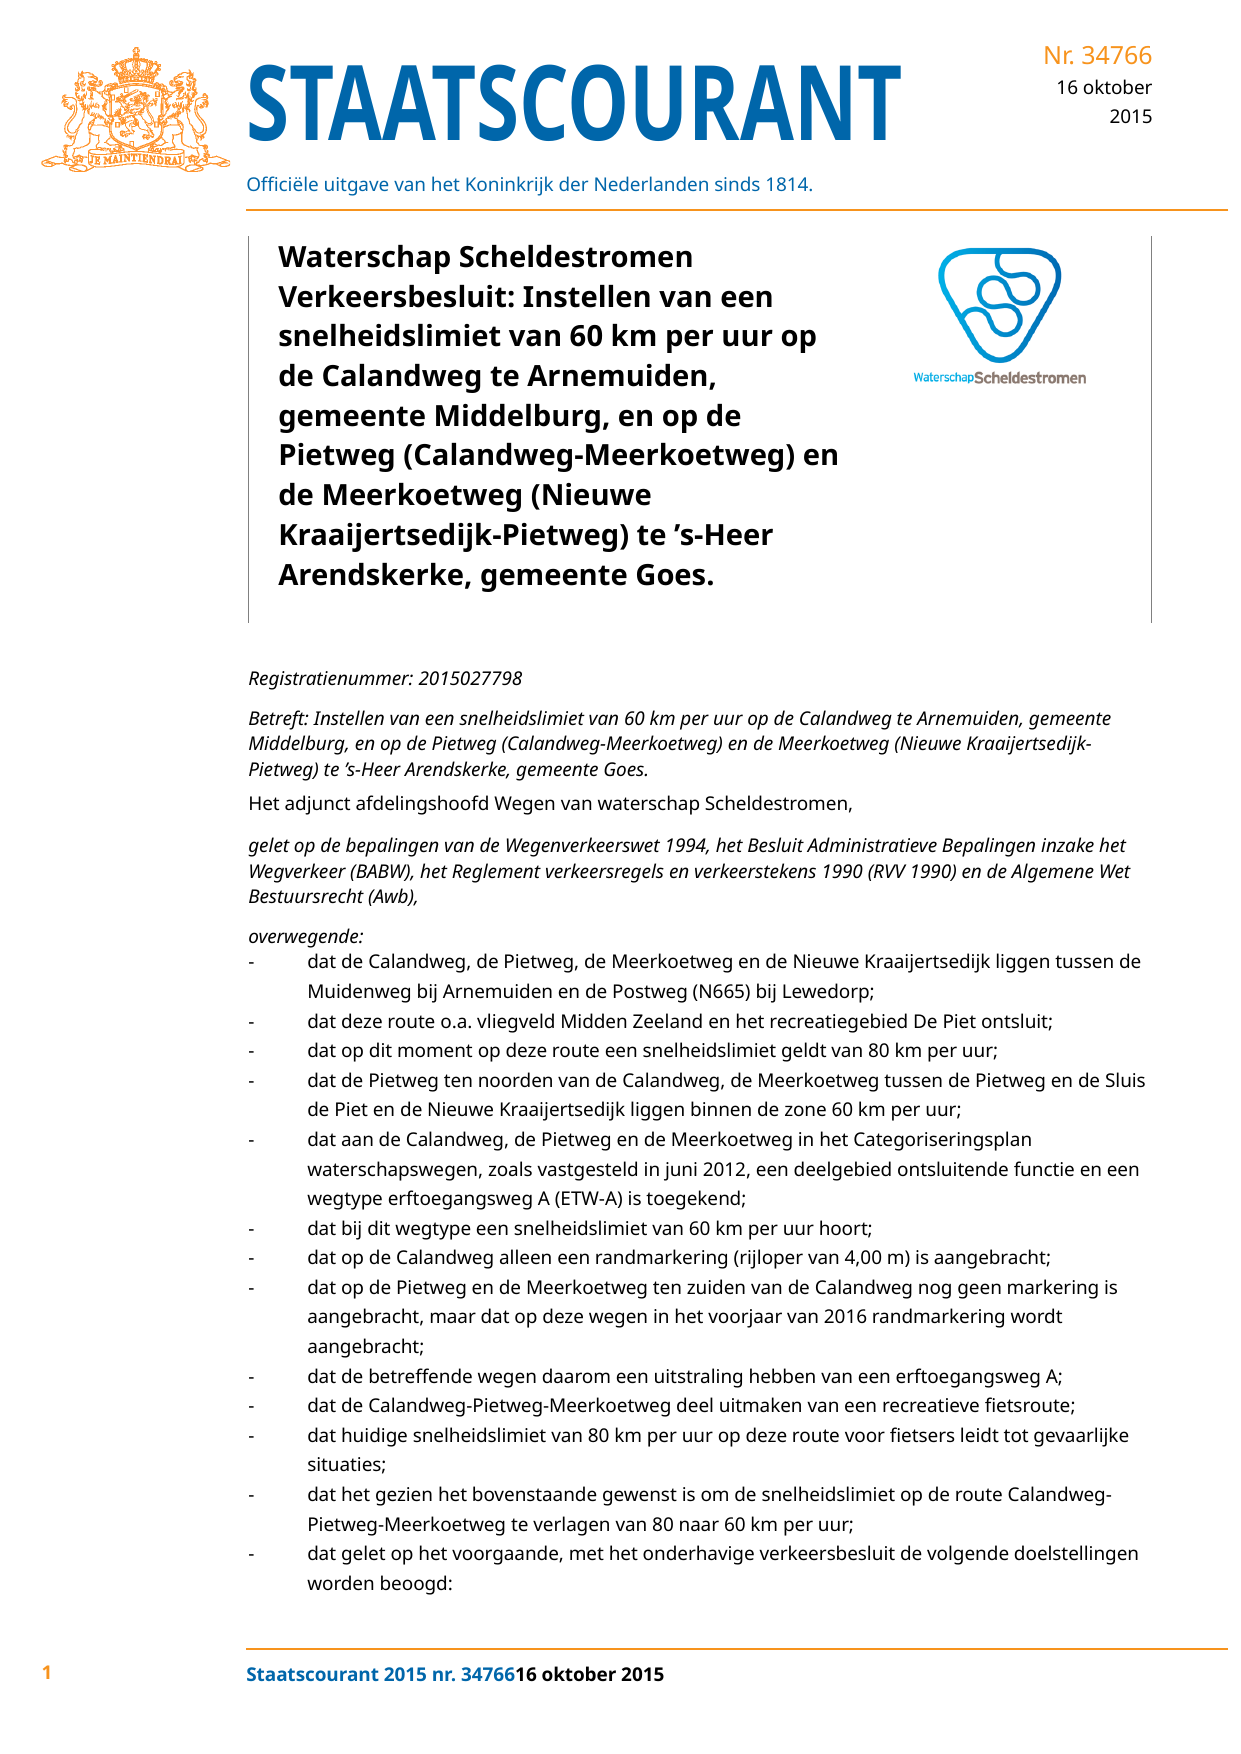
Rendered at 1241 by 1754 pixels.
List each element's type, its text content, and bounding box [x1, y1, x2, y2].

list dat de Calandweg, de Pietweg, de Meerkoetweg en de Nieuwe Kraaijertsedijk liggen tussen de Muidenweg bij Arnemuiden en de Postweg (N665) bij Lewedorp; [248, 949, 1152, 1004]
text Registratienummer: 2015027798 [248, 666, 1152, 691]
list dat de Pietweg ten noorden van de Calandweg, de Meerkoetweg tussen de Pietweg en de Sluis de Piet en de Nieuwe Kraaijertsedijk liggen binnen de zone 60 km per uur; [248, 1067, 1152, 1122]
list dat gelet op het voorgaande, met het onderhavige verkeersbesluit de volgende doelstellingen worden beoogd: [248, 1540, 1152, 1596]
list dat op de Calandweg alleen een randmarkering (rijloper van 4,00 m) is aangebracht; [248, 1244, 1152, 1270]
table_header [850, 236, 903, 413]
list dat het gezien het bovenstaande gewenst is om de snelheidslimiet op de route Calandweg-Pietweg-Meerkoetweg te verlagen van 80 naar 60 km per uur; [248, 1481, 1152, 1537]
list dat aan de Calandweg, de Pietweg en de Meerkoetweg in het Categoriseringsplan waterschapswegen, zoals vastgesteld in juni 2012, een deelgebied ontsluitende functie en een wegtype erftoegangsweg A (ETW-A) is toegekend; [248, 1126, 1152, 1211]
picture [903, 236, 1098, 414]
text overwegende: [248, 923, 1152, 949]
table_header Waterschap Scheldestromen Verkeersbesluit: Instellen van een snelheidslimiet van 60 km per uur op de Calandweg te Arnemuiden, gemeente Middelburg, en op de Pietweg (Calandweg-Meerkoetweg) en de Meerkoetweg (Nieuwe Kraaijertsedijk-Pietweg) te ’s-Heer Arendskerke, gemeente Goes. [249, 236, 850, 623]
list dat op de Pietweg en de Meerkoetweg ten zuiden van de Calandweg nog geen markering is aangebracht, maar dat op deze wegen in het voorjaar van 2016 randmarkering wordt aangebracht; [248, 1274, 1152, 1359]
table_header [850, 414, 1151, 623]
list dat de Calandweg-Pietweg-Meerkoetweg deel uitmaken van een recreatieve fietsroute; [248, 1392, 1152, 1418]
picture [41, 47, 231, 172]
list dat huidige snelheidslimiet van 80 km per uur op deze route voor fietsers leidt tot gevaarlijke situaties; [248, 1422, 1152, 1477]
text gelet op de bepalingen van de Wegenverkeerswet 1994, het Besluit Administratieve Bepalingen inzake het Wegverkeer (BABW), het Reglement verkeersregels en verkeerstekens 1990 (RVV 1990) en de Algemene Wet Bestuursrecht (Awb), [248, 832, 1152, 909]
text Het adjunct afdelingshoofd Wegen van waterschap Scheldestromen, [248, 790, 1152, 816]
text Betreft: Instellen van een snelheidslimiet van 60 km per uur op de Calandweg te Arnemuiden, gemeente Middelburg, en op de Pietweg (Calandweg-Meerkoetweg) en de Meerkoetweg (Nieuwe Kraaijertsedijk-Pietweg) te ’s-Heer Arendskerke, gemeente Goes. [248, 705, 1152, 782]
table_header [1098, 236, 1151, 413]
list dat de betreffende wegen daarom een uitstraling hebben van een erftoegangsweg A; [248, 1363, 1152, 1389]
list dat op dit moment op deze route een snelheidslimiet geldt van 80 km per uur; [248, 1037, 1152, 1063]
list dat bij dit wegtype een snelheidslimiet van 60 km per uur hoort; [248, 1215, 1152, 1241]
list dat deze route o.a. vliegveld Midden Zeeland en het recreatiegebied De Piet ontsluit; [248, 1008, 1152, 1034]
